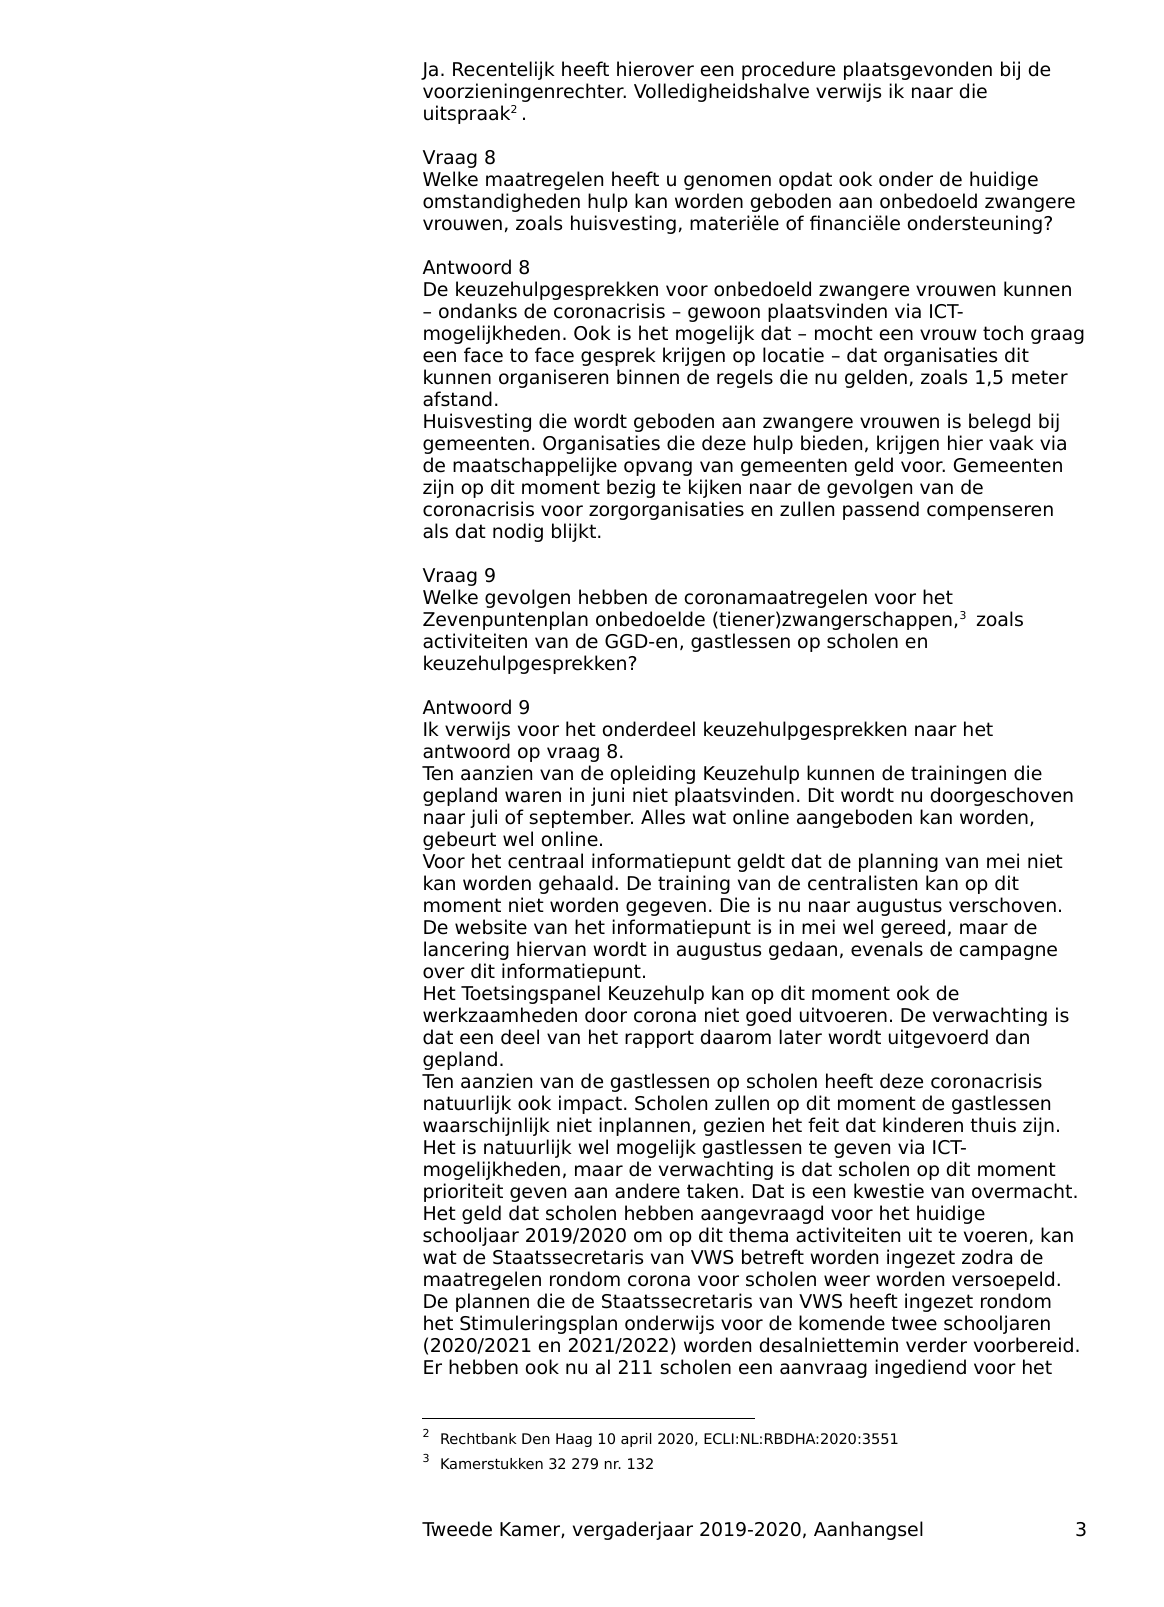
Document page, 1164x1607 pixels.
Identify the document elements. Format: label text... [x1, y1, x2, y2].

text De keuzehulpgesprekken voor onbedoeld zwangere vrouwen kunnen – ondanks de coronacrisis – gewoon plaatsvinden via ICT-mogelijkheden. Ook is het mogelijk dat – mocht een vrouw toch graag een face to face gesprek krijgen op locatie – dat organisaties dit kunnen organiseren binnen de regels die nu gelden, zoals 1,5 meter afstand. [422, 279, 1087, 411]
text Ik verwijs voor het onderdeel keuzehulpgesprekken naar het antwoord op vraag 8. [422, 719, 1087, 763]
text Kamerstukken 32 279 nr. 132 [422, 1452, 1087, 1474]
text Antwoord 8 [422, 257, 1087, 279]
text Welke gevolgen hebben de coronamaatregelen voor het Zevenpuntenplan onbedoelde (tiener)zwangerschappen, zoals activiteiten van de GGD-en, gastlessen op scholen en keuzehulpgesprekken? [422, 587, 1087, 675]
text Huisvesting die wordt geboden aan zwangere vrouwen is belegd bij gemeenten. Organisaties die deze hulp bieden, krijgen hier vaak via de maatschappelijke opvang van gemeenten geld voor. Gemeenten zijn op dit moment bezig te kijken naar de gevolgen van de coronacrisis voor zorgorganisaties en zullen passend compenseren als dat nodig blijkt. [422, 411, 1087, 543]
text Ja. Recentelijk heeft hierover een procedure plaatsgevonden bij de voorzieningenrechter. Volledigheidshalve verwijs ik naar die uitspraak. [422, 59, 1087, 125]
text Ten aanzien van de opleiding Keuzehulp kunnen de trainingen die gepland waren in juni niet plaatsvinden. Dit wordt nu doorgeschoven naar juli of september. Alles wat online aangeboden kan worden, gebeurt wel online. [422, 763, 1087, 851]
text Welke maatregelen heeft u genomen opdat ook onder de huidige omstandigheden hulp kan worden geboden aan onbedoeld zwangere vrouwen, zoals huisvesting, materiële of financiële ondersteuning? [422, 169, 1087, 235]
text Het Toetsingspanel Keuzehulp kan op dit moment ook de werkzaamheden door corona niet goed uitvoeren. De verwachting is dat een deel van het rapport daarom later wordt uitgevoerd dan gepland. [422, 983, 1087, 1071]
text Rechtbank Den Haag 10 april 2020, ECLI:NL:RBDHA:2020:3551 [422, 1427, 1087, 1449]
text Antwoord 9 [422, 697, 1087, 719]
text Ten aanzien van de gastlessen op scholen heeft deze coronacrisis natuurlijk ook impact. Scholen zullen op dit moment de gastlessen waarschijnlijk niet inplannen, gezien het feit dat kinderen thuis zijn. Het is natuurlijk wel mogelijk gastlessen te geven via ICT-mogelijkheden, maar de verwachting is dat scholen op dit moment prioriteit geven aan andere taken. Dat is een kwestie van overmacht. Het geld dat scholen hebben aangevraagd voor het huidige schooljaar 2019/2020 om op dit thema activiteiten uit te voeren, kan wat de Staatssecretaris van VWS betreft worden ingezet zodra de maatregelen rondom corona voor scholen weer worden versoepeld. [422, 1071, 1087, 1291]
text De plannen die de Staatssecretaris van VWS heeft ingezet rondom het Stimuleringsplan onderwijs voor de komende twee schooljaren (2020/2021 en 2021/2022) worden desalniettemin verder voorbereid. Er hebben ook nu al 211 scholen een aanvraag ingediend voor het [422, 1291, 1087, 1379]
text Voor het centraal informatiepunt geldt dat de planning van mei niet kan worden gehaald. De training van de centralisten kan op dit moment niet worden gegeven. Die is nu naar augustus verschoven. De website van het informatiepunt is in mei wel gereed, maar de lancering hiervan wordt in augustus gedaan, evenals de campagne over dit informatiepunt. [422, 851, 1087, 983]
text Vraag 9 [422, 565, 1087, 587]
text Vraag 8 [422, 147, 1087, 169]
